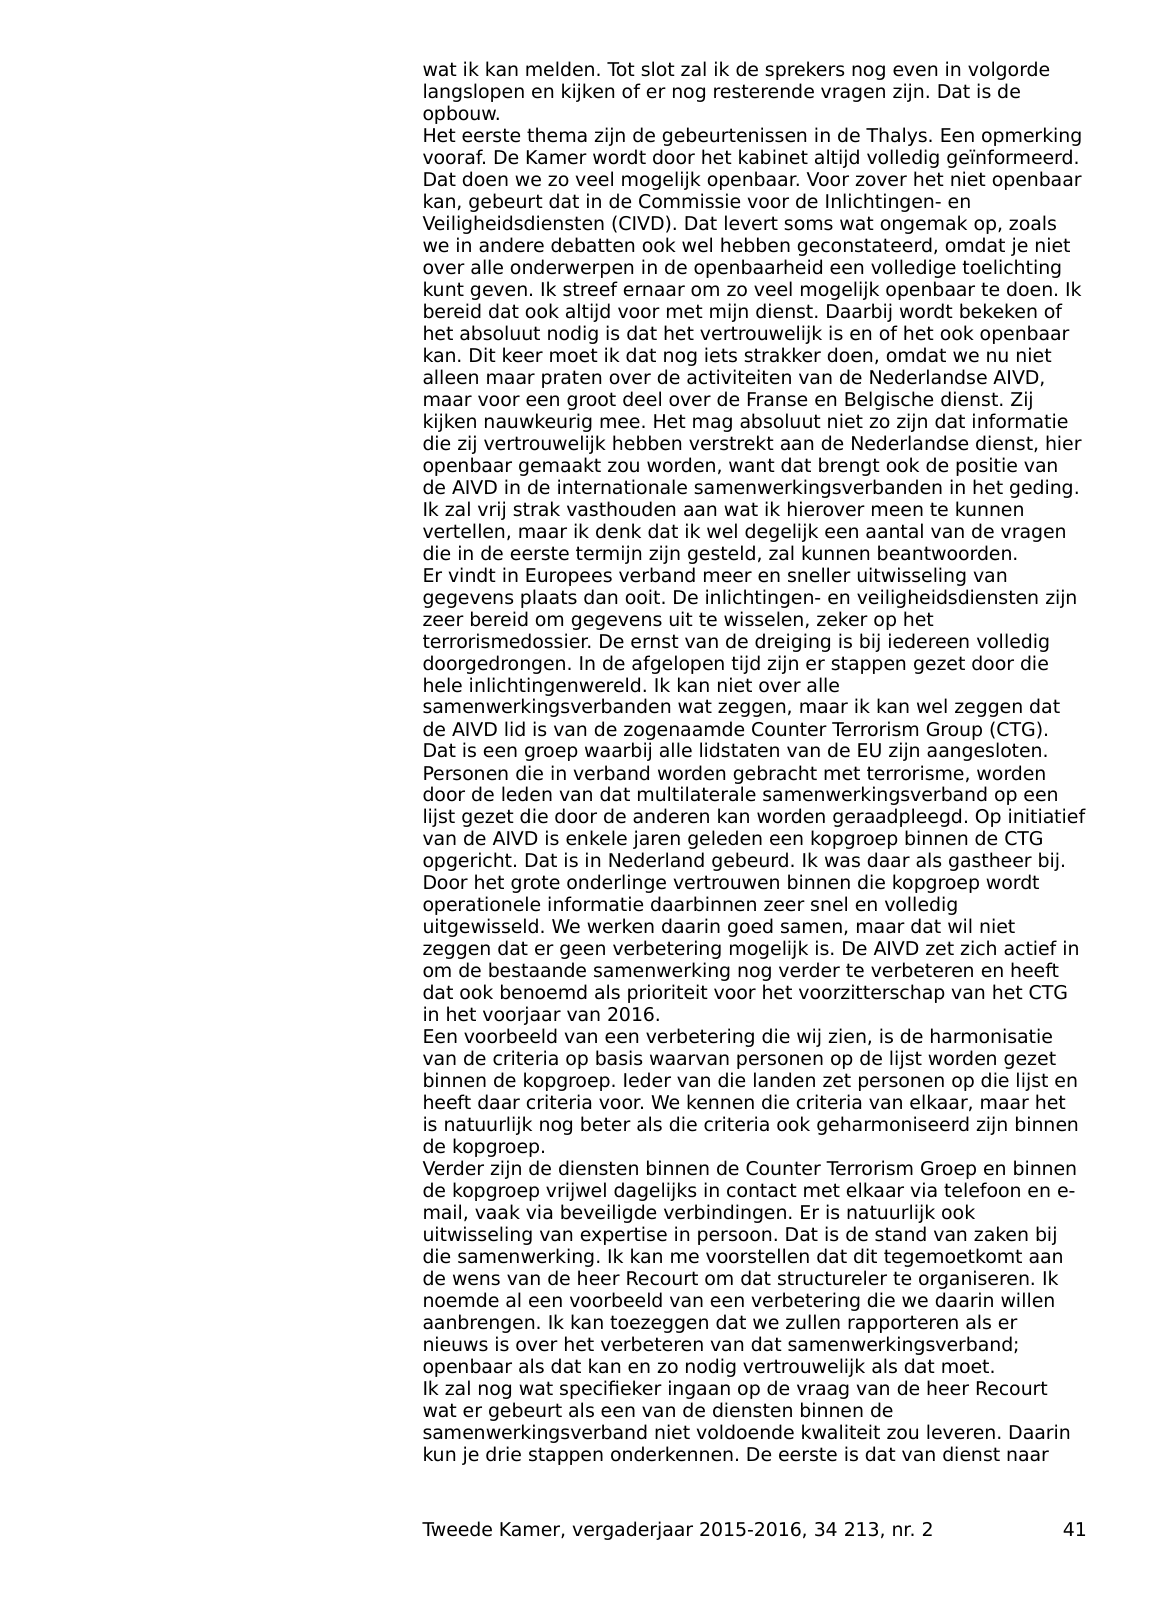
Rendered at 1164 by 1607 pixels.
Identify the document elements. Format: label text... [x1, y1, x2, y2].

text Het eerste thema zijn de gebeurtenissen in de Thalys. Een opmerking vooraf. De Kamer wordt door het kabinet altijd volledig geïnformeerd. Dat doen we zo veel mogelijk openbaar. Voor zover het niet openbaar kan, gebeurt dat in de Commissie voor de Inlichtingen- en Veiligheidsdiensten (CIVD). Dat levert soms wat ongemak op, zoals we in andere debatten ook wel hebben geconstateerd, omdat je niet over alle onderwerpen in de openbaarheid een volledige toelichting kunt geven. Ik streef ernaar om zo veel mogelijk openbaar te doen. Ik bereid dat ook altijd voor met mijn dienst. Daarbij wordt bekeken of het absoluut nodig is dat het vertrouwelijk is en of het ook openbaar kan. Dit keer moet ik dat nog iets strakker doen, omdat we nu niet alleen maar praten over de activiteiten van de Nederlandse AIVD, maar voor een groot deel over de Franse en Belgische dienst. Zij kijken nauwkeurig mee. Het mag absoluut niet zo zijn dat informatie die zij vertrouwelijk hebben verstrekt aan de Nederlandse dienst, hier openbaar gemaakt zou worden, want dat brengt ook de positie van de AIVD in de internationale samenwerkingsverbanden in het geding. Ik zal vrij strak vasthouden aan wat ik hierover meen te kunnen vertellen, maar ik denk dat ik wel degelijk een aantal van de vragen die in de eerste termijn zijn gesteld, zal kunnen beantwoorden. [422, 125, 1087, 564]
text Ik zal nog wat specifieker ingaan op de vraag van de heer Recourt wat er gebeurt als een van de diensten binnen de samenwerkingsverband niet voldoende kwaliteit zou leveren. Daarin kun je drie stappen onderkennen. De eerste is dat van dienst naar [422, 1378, 1087, 1466]
text Een voorbeeld van een verbetering die wij zien, is de harmonisatie van de criteria op basis waarvan personen op de lijst worden gezet binnen de kopgroep. Ieder van die landen zet personen op die lijst en heeft daar criteria voor. We kennen die criteria van elkaar, maar het is natuurlijk nog beter als die criteria ook geharmoniseerd zijn binnen de kopgroep. [422, 1026, 1087, 1158]
text Er vindt in Europees verband meer en sneller uitwisseling van gegevens plaats dan ooit. De inlichtingen- en veiligheidsdiensten zijn zeer bereid om gegevens uit te wisselen, zeker op het terrorismedossier. De ernst van de dreiging is bij iedereen volledig doorgedrongen. In de afgelopen tijd zijn er stappen gezet door die hele inlichtingenwereld. Ik kan niet over alle samenwerkingsverbanden wat zeggen, maar ik kan wel zeggen dat de AIVD lid is van de zogenaamde Counter Terrorism Group (CTG). Dat is een groep waarbij alle lidstaten van de EU zijn aangesloten. Personen die in verband worden gebracht met terrorisme, worden door de leden van dat multilaterale samenwerkingsverband op een lijst gezet die door de anderen kan worden geraadpleegd. Op initiatief van de AIVD is enkele jaren geleden een kopgroep binnen de CTG opgericht. Dat is in Nederland gebeurd. Ik was daar als gastheer bij. Door het grote onderlinge vertrouwen binnen die kopgroep wordt operationele informatie daarbinnen zeer snel en volledig uitgewisseld. We werken daarin goed samen, maar dat wil niet zeggen dat er geen verbetering mogelijk is. De AIVD zet zich actief in om de bestaande samenwerking nog verder te verbeteren en heeft dat ook benoemd als prioriteit voor het voorzitterschap van het CTG in het voorjaar van 2016. [422, 564, 1087, 1026]
text wat ik kan melden. Tot slot zal ik de sprekers nog even in volgorde langslopen en kijken of er nog resterende vragen zijn. Dat is de opbouw. [422, 59, 1087, 125]
text Verder zijn de diensten binnen de Counter Terrorism Groep en binnen de kopgroep vrijwel dagelijks in contact met elkaar via telefoon en e-mail, vaak via beveiligde verbindingen. Er is natuurlijk ook uitwisseling van expertise in persoon. Dat is de stand van zaken bij die samenwerking. Ik kan me voorstellen dat dit tegemoetkomt aan de wens van de heer Recourt om dat structureler te organiseren. Ik noemde al een voorbeeld van een verbetering die we daarin willen aanbrengen. Ik kan toezeggen dat we zullen rapporteren als er nieuws is over het verbeteren van dat samenwerkingsverband; openbaar als dat kan en zo nodig vertrouwelijk als dat moet. [422, 1158, 1087, 1378]
